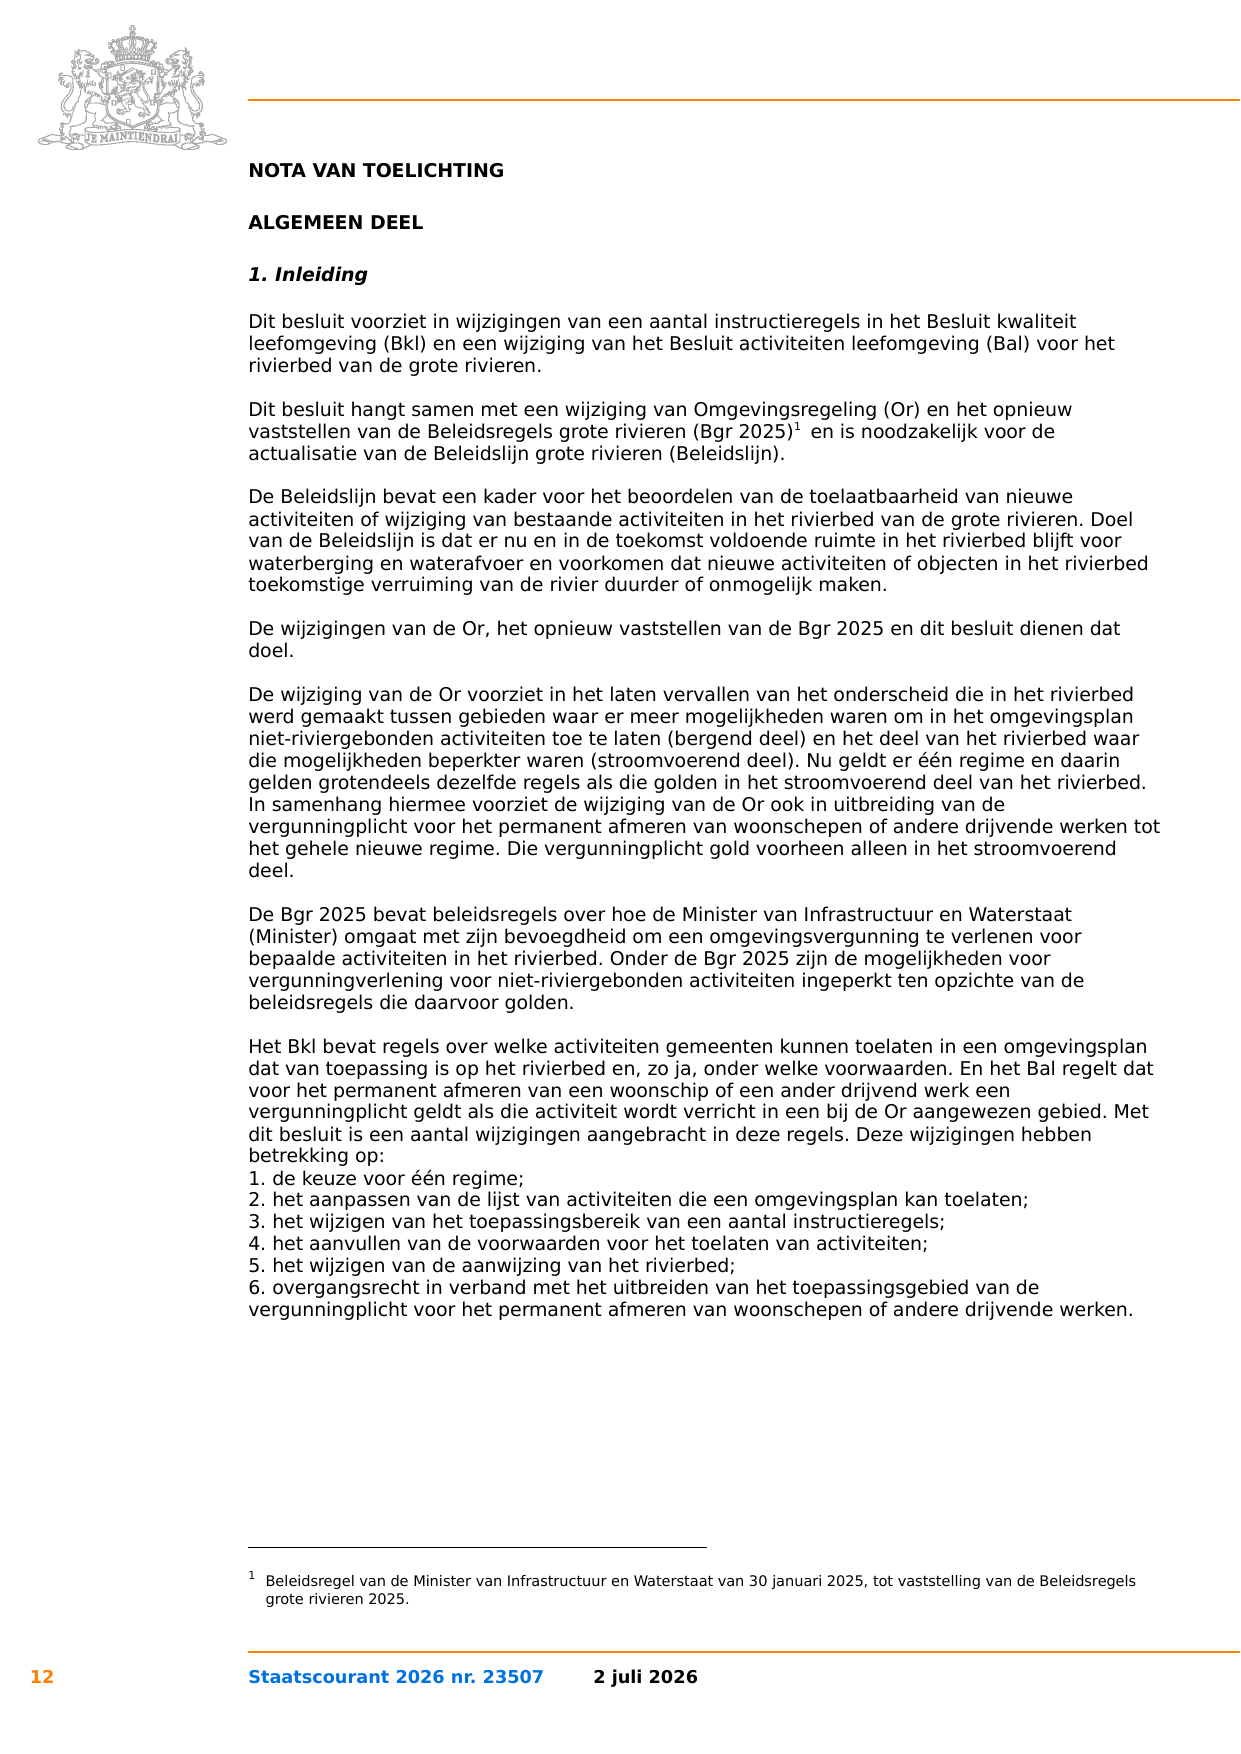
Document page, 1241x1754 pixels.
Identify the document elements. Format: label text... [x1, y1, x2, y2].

text De wijzigingen van de Or, het opnieuw vaststellen van de Bgr 2025 en dit besluit dienen dat doel. [248, 618, 1163, 662]
text 6. overgangsrecht in verband met het uitbreiden van het toepassingsgebied van de vergunningplicht voor het permanent afmeren van woonschepen of andere drijvende werken. [248, 1277, 1163, 1321]
picture [38, 25, 227, 150]
text 3. het wijzigen van het toepassingsbereik van een aantal instructieregels; [248, 1211, 1163, 1233]
text Dit besluit hangt samen met een wijziging van Omgevingsregeling (Or) en het opnieuw vaststellen van de Beleidsregels grote rivieren (Bgr 2025) en is noodzakelijk voor de actualisatie van de Beleidslijn grote rivieren (Beleidslijn). [248, 399, 1163, 464]
text Dit besluit voorziet in wijzigingen van een aantal instructieregels in het Besluit kwaliteit leefomgeving (Bkl) en een wijziging van het Besluit activiteiten leefomgeving (Bal) voor het rivierbed van de grote rivieren. [248, 311, 1163, 377]
text Beleidsregel van de Minister van Infrastructuur en Waterstaat van 30 januari 2025, tot vaststelling van de Beleidsregels grote rivieren 2025. [248, 1569, 1163, 1608]
text 2. het aanpassen van de lijst van activiteiten die een omgevingsplan kan toelaten; [248, 1189, 1163, 1211]
text Het Bkl bevat regels over welke activiteiten gemeenten kunnen toelaten in een omgevingsplan dat van toepassing is op het rivierbed en, zo ja, onder welke voorwaarden. En het Bal regelt dat voor het permanent afmeren van een woonschip of een ander drijvend werk een vergunningplicht geldt als die activiteit wordt verricht in een bij de Or aangewezen gebied. Met dit besluit is een aantal wijzigingen aangebracht in deze regels. Deze wijzigingen hebben betrekking op: [248, 1036, 1163, 1167]
text 5. het wijzigen van de aanwijzing van het rivierbed; [248, 1255, 1163, 1277]
text De Beleidslijn bevat een kader voor het beoordelen van de toelaatbaarheid van nieuwe activiteiten of wijziging van bestaande activiteiten in het rivierbed van de grote rivieren. Doel van de Beleidslijn is dat er nu en in de toekomst voldoende ruimte in het rivierbed blijft voor waterberging en waterafvoer en voorkomen dat nieuwe activiteiten of objecten in het rivierbed toekomstige verruiming van de rivier duurder of onmogelijk maken. [248, 486, 1163, 596]
text 4. het aanvullen van de voorwaarden voor het toelaten van activiteiten; [248, 1233, 1163, 1255]
subtitle NOTA VAN TOELICHTING [248, 160, 1163, 182]
subtitle ALGEMEEN DEEL [248, 212, 1163, 234]
text De wijziging van de Or voorziet in het laten vervallen van het onderscheid die in het rivierbed werd gemaakt tussen gebieden waar er meer mogelijkheden waren om in het omgevingsplan niet-riviergebonden activiteiten toe te laten (bergend deel) en het deel van het rivierbed waar die mogelijkheden beperkter waren (stroomvoerend deel). Nu geldt er één regime en daarin gelden grotendeels dezelfde regels als die golden in het stroomvoerend deel van het rivierbed. In samenhang hiermee voorziet de wijziging van de Or ook in uitbreiding van de vergunningplicht voor het permanent afmeren van woonschepen of andere drijvende werken tot het gehele nieuwe regime. Die vergunningplicht gold voorheen alleen in het stroomvoerend deel. [248, 684, 1163, 882]
subtitle 1. Inleiding [248, 264, 1163, 286]
text 1. de keuze voor één regime; [248, 1167, 1163, 1189]
text De Bgr 2025 bevat beleidsregels over hoe de Minister van Infrastructuur en Waterstaat (Minister) omgaat met zijn bevoegdheid om een omgevingsvergunning te verlenen voor bepaalde activiteiten in het rivierbed. Onder de Bgr 2025 zijn de mogelijkheden voor vergunningverlening voor niet-riviergebonden activiteiten ingeperkt ten opzichte van de beleidsregels die daarvoor golden. [248, 904, 1163, 1014]
